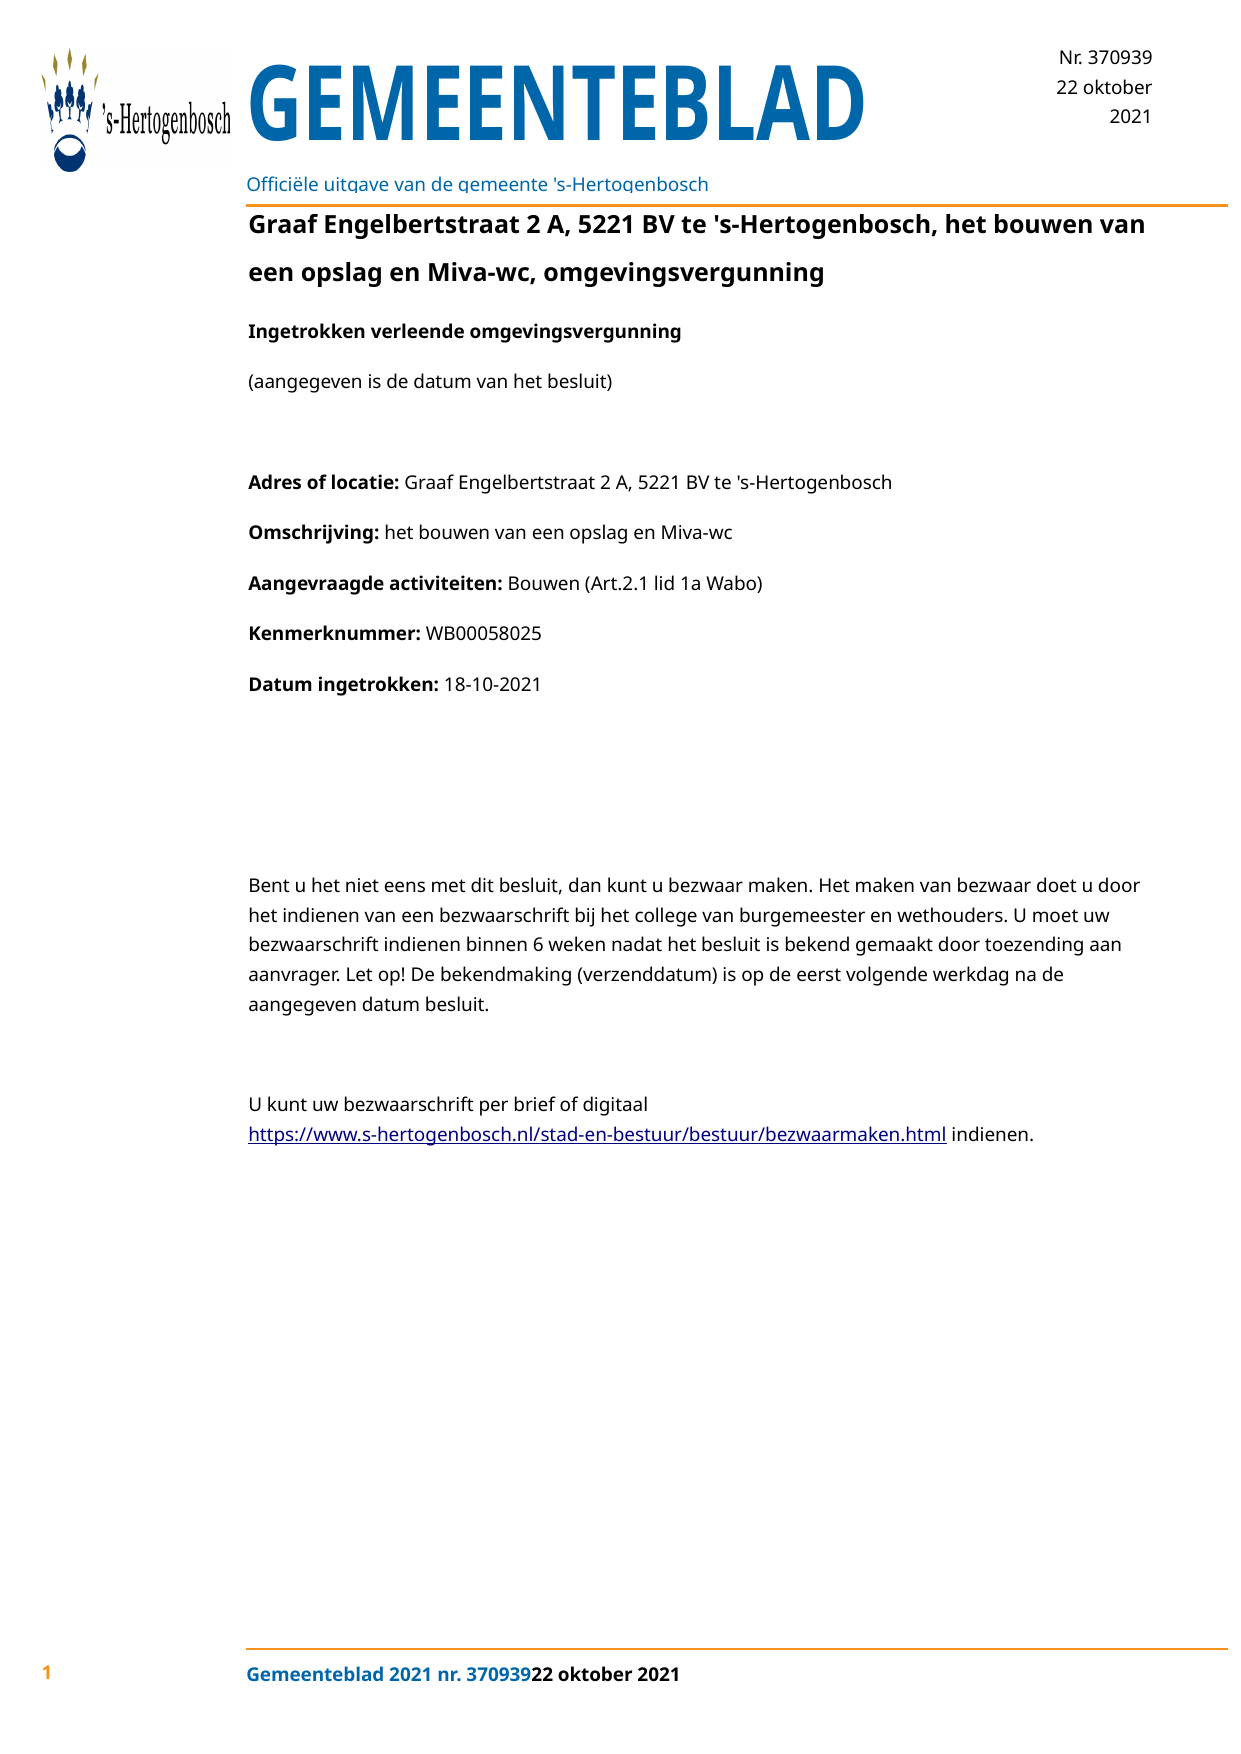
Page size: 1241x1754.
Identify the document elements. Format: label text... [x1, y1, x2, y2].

text Ingetrokken verleende omgevingsvergunning [248, 318, 1152, 344]
text Graaf Engelbertstraat 2 A, 5221 BV te 's-Hertogenbosch, het bouwen van een opslag en Miva-wc, omgevingsvergunning [248, 207, 1152, 288]
text U kunt uw bezwaarschrift per brief of digitaal https://www.s-hertogenbosch.nl/stad-en-bestuur/bestuur/bezwaarmaken.html indienen. [248, 1092, 1152, 1147]
text Kenmerknummer: WB00058025 [248, 620, 1152, 646]
text Omschrijving: het bouwen van een opslag en Miva-wc [248, 519, 1152, 545]
text (aangegeven is de datum van het besluit) [248, 368, 1152, 394]
text Datum ingetrokken: 18-10-2021 [248, 671, 1152, 697]
picture [41, 47, 231, 172]
text Aangevraagde activiteiten: Bouwen (Art.2.1 lid 1a Wabo) [248, 570, 1152, 596]
text Bent u het niet eens met dit besluit, dan kunt u bezwaar maken. Het maken van bezwaar doet u door het indienen van een bezwaarschrift bij het college van burgemeester en wethouders. U moet uw bezwaarschrift indienen binnen 6 weken nadat het besluit is bekend gemaakt door toezending aan aanvrager. Let op! De bekendmaking (verzenddatum) is op de eerst volgende werkdag na de aangegeven datum besluit. [248, 872, 1152, 1017]
text Adres of locatie: Graaf Engelbertstraat 2 A, 5221 BV te 's-Hertogenbosch [248, 469, 1152, 495]
